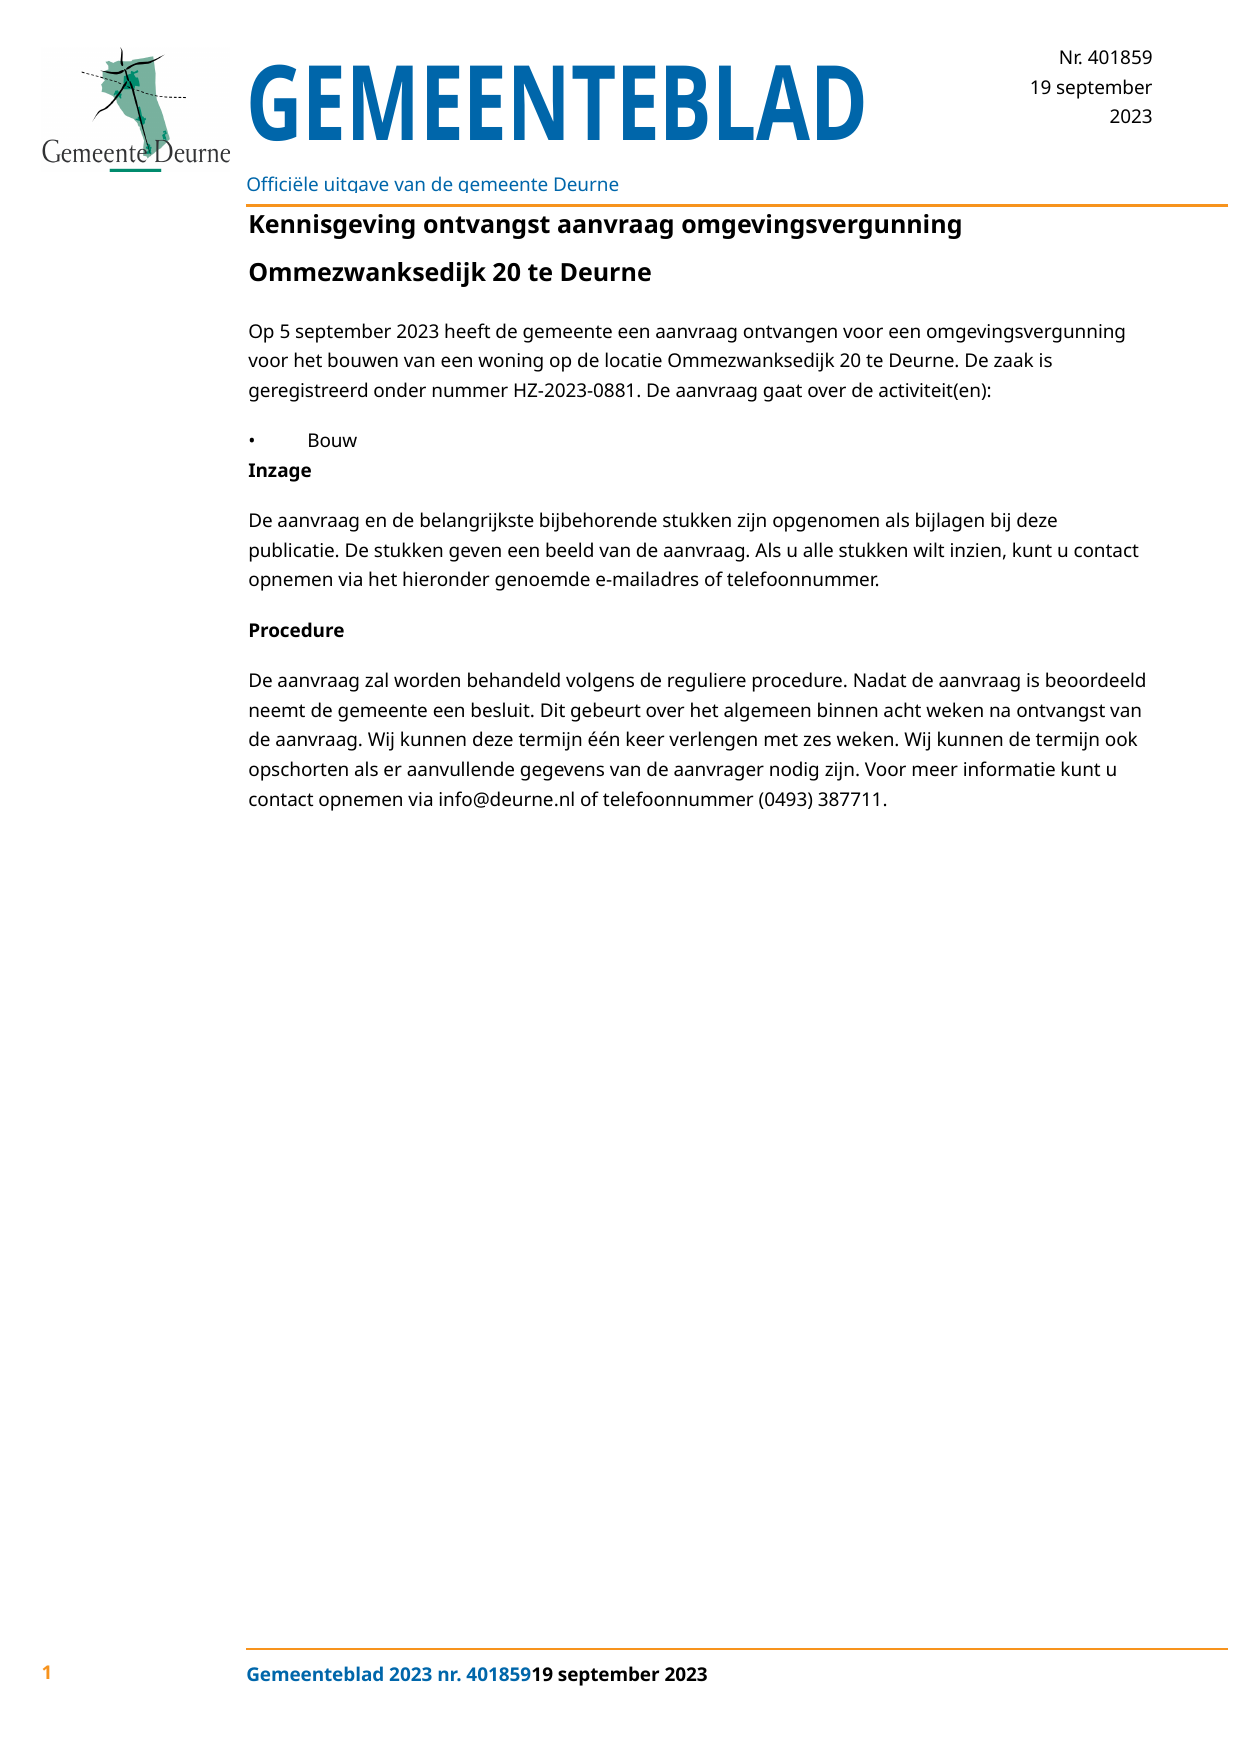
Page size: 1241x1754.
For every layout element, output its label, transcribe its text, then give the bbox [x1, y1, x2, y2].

text Inzage [248, 457, 1152, 483]
text De aanvraag zal worden behandeld volgens de reguliere procedure. Nadat de aanvraag is beoordeeld neemt de gemeente een besluit. Dit gebeurt over het algemeen binnen acht weken na ontvangst van de aanvraag. Wij kunnen deze termijn één keer verlengen met zes weken. Wij kunnen de termijn ook opschorten als er aanvullende gegevens van de aanvrager nodig zijn. Voor meer informatie kunt u contact opnemen via info@deurne.nl of telefoonnummer (0493) 387711. [248, 667, 1152, 812]
text Op 5 september 2023 heeft de gemeente een aanvraag ontvangen voor een omgevingsvergunning voor het bouwen van een woning op de locatie Ommezwanksedijk 20 te Deurne. De zaak is geregistreerd onder nummer HZ-2023-0881. De aanvraag gaat over de activiteit(en): [248, 318, 1152, 403]
list Bouw [248, 427, 1152, 453]
text Kennisgeving ontvangst aanvraag omgevingsvergunning Ommezwanksedijk 20 te Deurne [248, 207, 1152, 288]
text De aanvraag en de belangrijkste bijbehorende stukken zijn opgenomen als bijlagen bij deze publicatie. De stukken geven een beeld van de aanvraag. Als u alle stukken wilt inzien, kunt u contact opnemen via het hieronder genoemde e-mailadres of telefoonnummer. [248, 507, 1152, 592]
text Procedure [248, 617, 1152, 643]
picture [41, 47, 231, 172]
